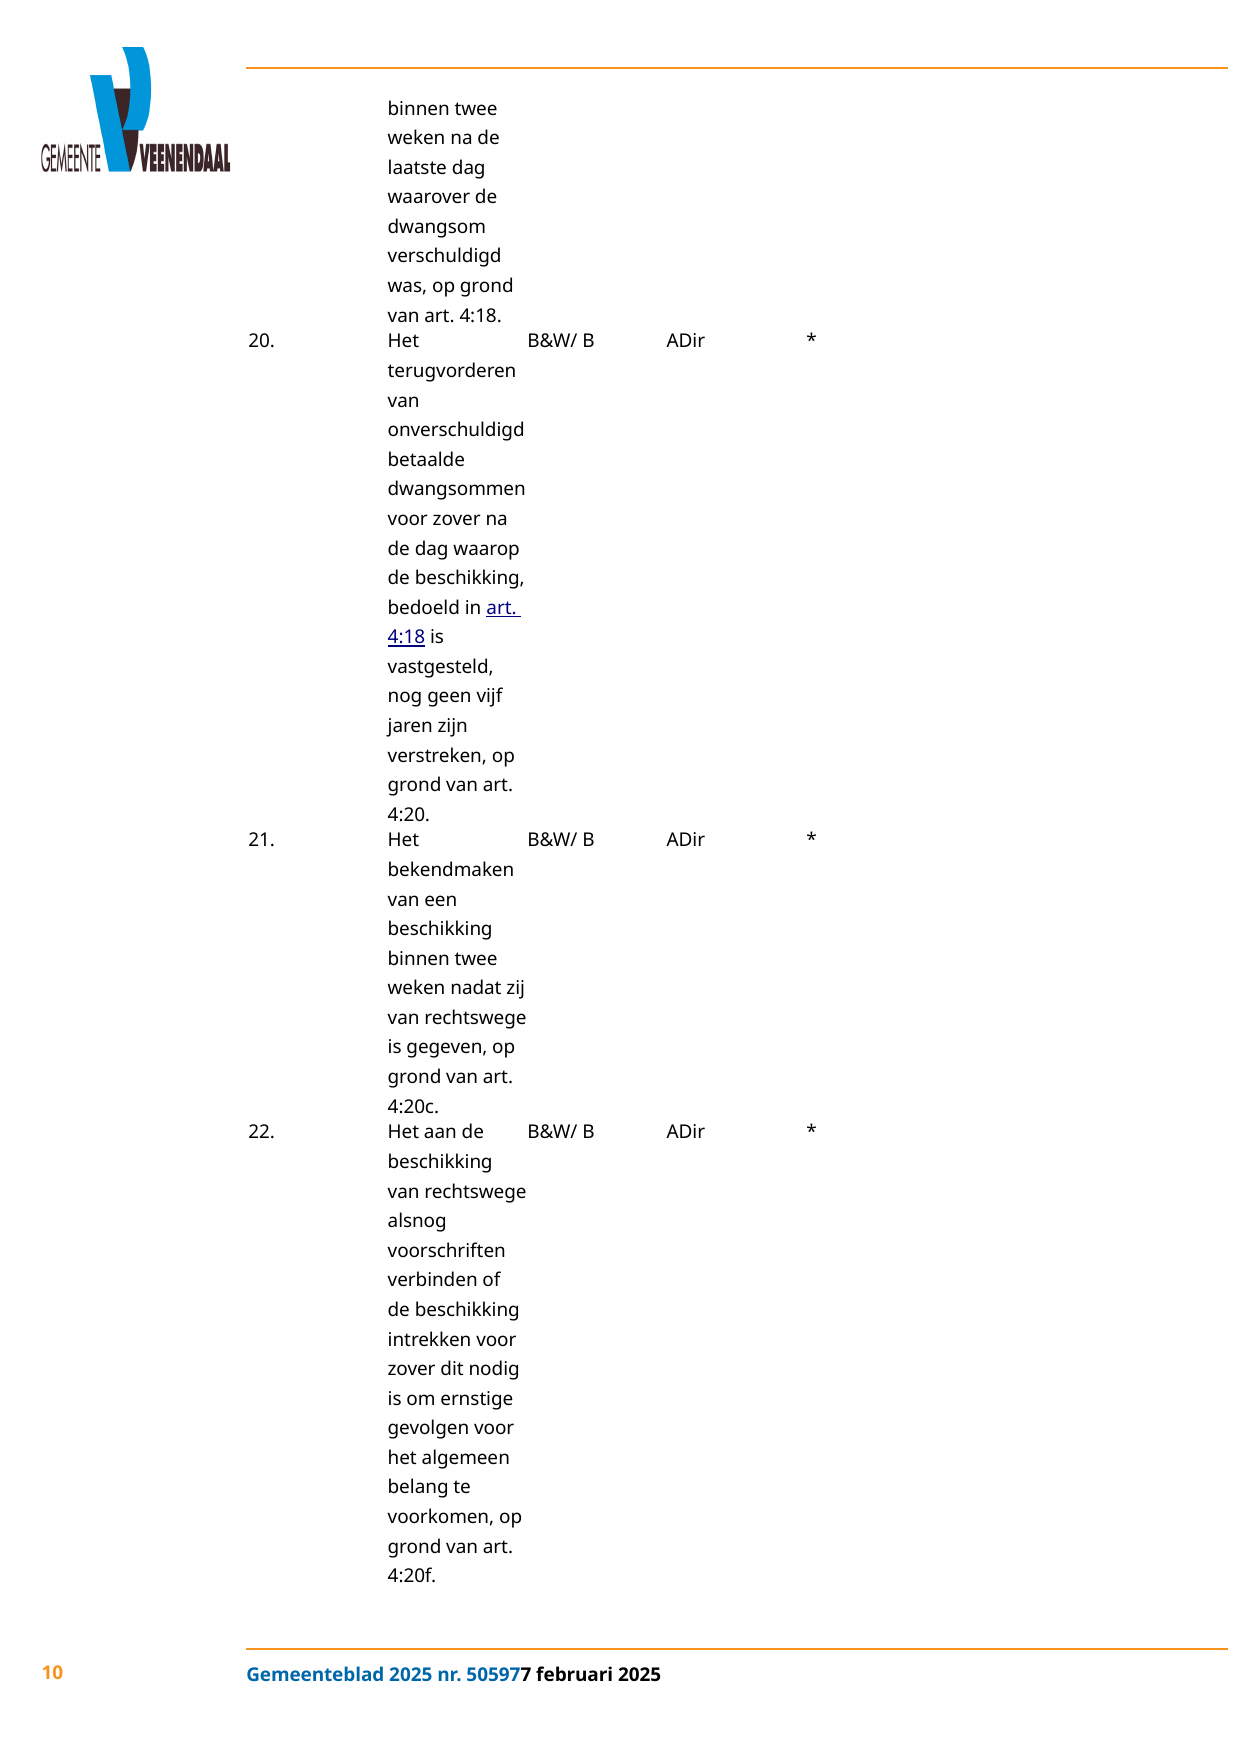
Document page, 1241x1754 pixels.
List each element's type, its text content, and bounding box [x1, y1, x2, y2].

table_cell Het bekendmaken van een beschikking binnen twee weken nadat zij van rechtswege is gegeven, op grond van art. 4:20c. [388, 827, 527, 1119]
table_cell * [806, 827, 945, 1119]
picture [123, 47, 231, 172]
table_cell [666, 95, 806, 328]
table_cell Het aan de beschikking van rechtswege alsnog voorschriften verbinden of de beschikking intrekken voor zover dit nodig is om ernstige gevolgen voor het algemeen belang te voorkomen, op grond van art. 4:20f. [388, 1119, 527, 1588]
table_cell Het terugvorderen van onverschuldigd betaalde dwangsommen voor zover na de dag waarop de beschikking, bedoeld in art. 4:18 is vastgesteld, nog geen vijf jaren zijn verstreken, op grond van art. 4:20. [388, 328, 527, 827]
table_cell * [806, 328, 945, 827]
table_cell [248, 95, 387, 328]
picture [41, 47, 130, 172]
table_cell * [806, 1119, 945, 1588]
table_cell ADir [666, 1119, 806, 1588]
table_cell [248, 1119, 387, 1588]
table_cell [945, 1119, 1152, 1588]
table_cell [248, 827, 387, 1119]
table_cell B&W/ B [527, 1119, 666, 1588]
table_cell [248, 328, 387, 827]
table_cell [806, 95, 945, 328]
table_cell B&W/ B [527, 827, 666, 1119]
table_cell [945, 827, 1152, 1119]
table_cell [945, 95, 1152, 328]
table_cell B&W/ B [527, 328, 666, 827]
table_cell binnen twee weken na de laatste dag waarover de dwangsom verschuldigd was, op grond van art. 4:18. [388, 95, 527, 328]
table_cell [527, 95, 666, 328]
table_cell ADir [666, 328, 806, 827]
table_cell [945, 328, 1152, 827]
table_cell ADir [666, 827, 806, 1119]
